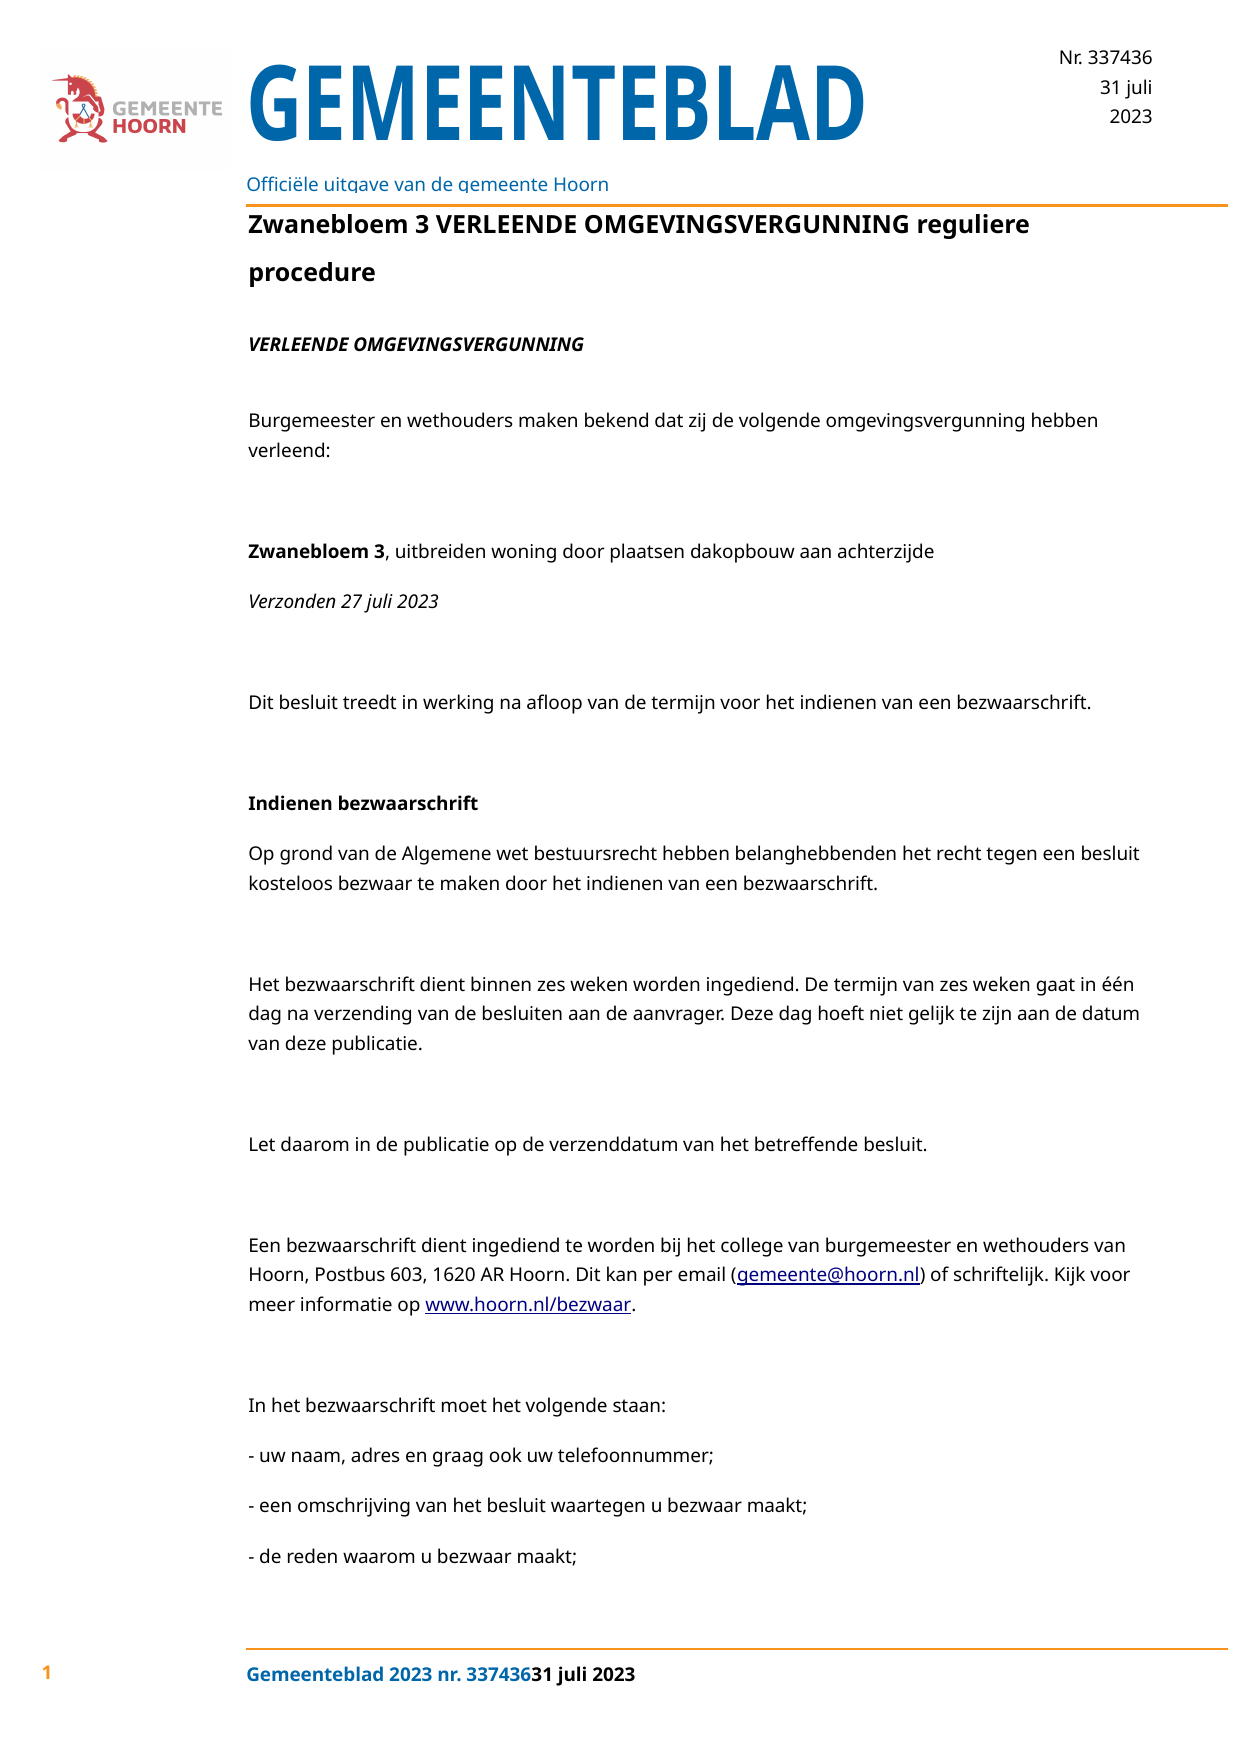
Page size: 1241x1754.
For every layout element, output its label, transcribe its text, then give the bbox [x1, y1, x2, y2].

text Indienen bezwaarschrift [248, 790, 1152, 816]
text Verzonden 27 juli 2023 [248, 588, 1152, 614]
text Dit besluit treedt in werking na afloop van de termijn voor het indienen van een bezwaarschrift. [248, 689, 1152, 715]
text Burgemeester en wethouders maken bekend dat zij de volgende omgevingsvergunning hebben verleend: [248, 408, 1152, 463]
text VERLEENDE OMGEVINGSVERGUNNING [248, 331, 1152, 357]
text Een bezwaarschrift dient ingediend te worden bij het college van burgemeester en wethouders van Hoorn, Postbus 603, 1620 AR Hoorn. Dit kan per email (gemeente@hoorn.nl) of schriftelijk. Kijk voor meer informatie op www.hoorn.nl/bezwaar. [248, 1232, 1152, 1317]
text Zwanebloem 3, uitbreiden woning door plaatsen dakopbouw aan achterzijde [248, 538, 1152, 564]
picture [41, 47, 231, 172]
text Het bezwaarschrift dient binnen zes weken worden ingediend. De termijn van zes weken gaat in één dag na verzending van de besluiten aan de aanvrager. Deze dag hoeft niet gelijk te zijn aan de datum van deze publicatie. [248, 971, 1152, 1056]
text - een omschrijving van het besluit waartegen u bezwaar maakt; [248, 1493, 1152, 1518]
text In het bezwaarschrift moet het volgende staan: [248, 1392, 1152, 1417]
text Op grond van de Algemene wet bestuursrecht hebben belanghebbenden het recht tegen een besluit kosteloos bezwaar te maken door het indienen van een bezwaarschrift. [248, 841, 1152, 896]
text Let daarom in de publicatie op de verzenddatum van het betreffende besluit. [248, 1131, 1152, 1157]
text Zwanebloem 3 VERLEENDE OMGEVINGSVERGUNNING reguliere procedure [248, 207, 1152, 288]
text - uw naam, adres en graag ook uw telefoonnummer; [248, 1442, 1152, 1468]
text - de reden waarom u bezwaar maakt; [248, 1543, 1152, 1569]
